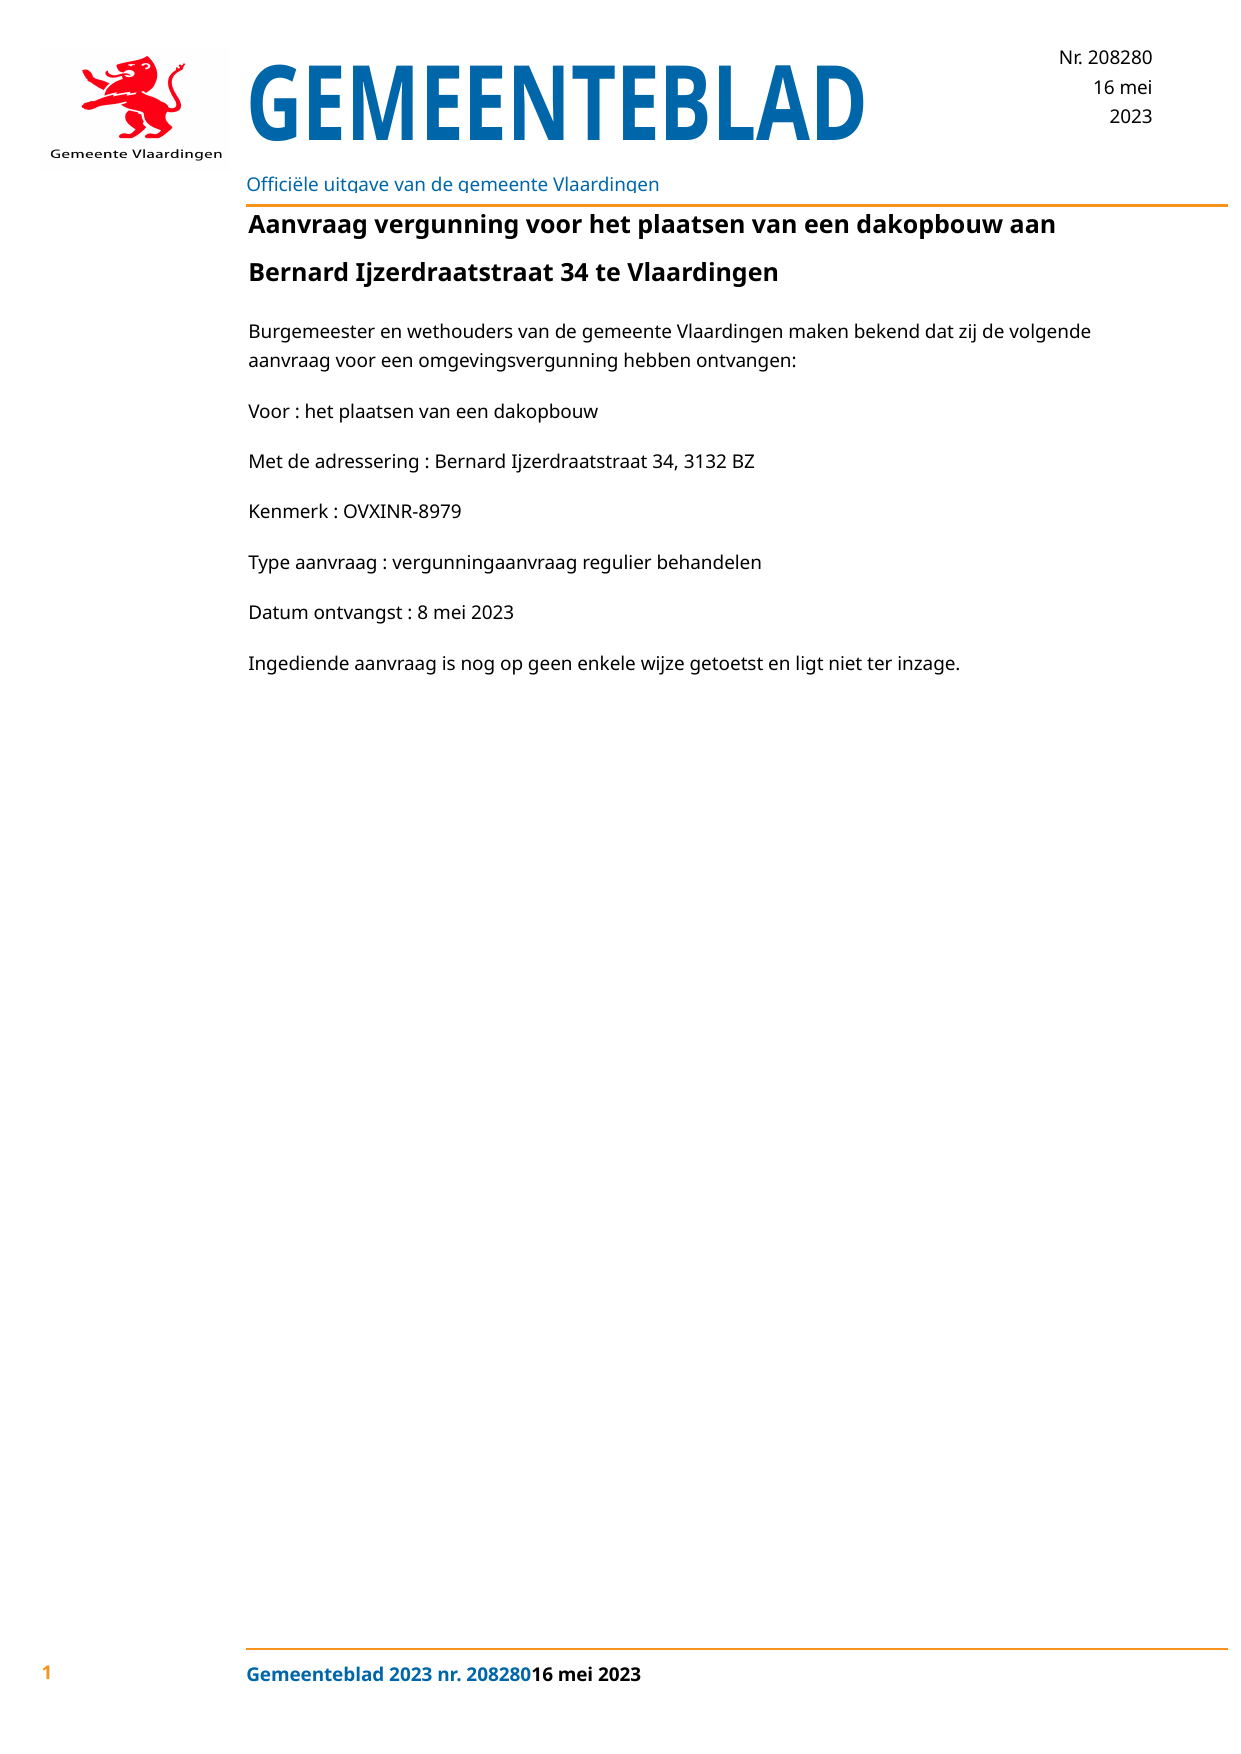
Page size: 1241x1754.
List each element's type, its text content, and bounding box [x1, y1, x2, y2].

text Kenmerk : OVXINR-8979 [248, 499, 1152, 524]
text Met de adressering : Bernard Ijzerdraatstraat 34, 3132 BZ [248, 448, 1152, 474]
text Burgemeester en wethouders van de gemeente Vlaardingen maken bekend dat zij de volgende aanvraag voor een omgevingsvergunning hebben ontvangen: [248, 318, 1152, 373]
picture [41, 47, 231, 172]
text Voor : het plaatsen van een dakopbouw [248, 398, 1152, 424]
text Ingediende aanvraag is nog op geen enkele wijze getoetst en ligt niet ter inzage. [248, 650, 1152, 676]
text Aanvraag vergunning voor het plaatsen van een dakopbouw aan Bernard Ijzerdraatstraat 34 te Vlaardingen [248, 207, 1152, 288]
text Datum ontvangst : 8 mei 2023 [248, 599, 1152, 625]
text Type aanvraag : vergunningaanvraag regulier behandelen [248, 549, 1152, 575]
